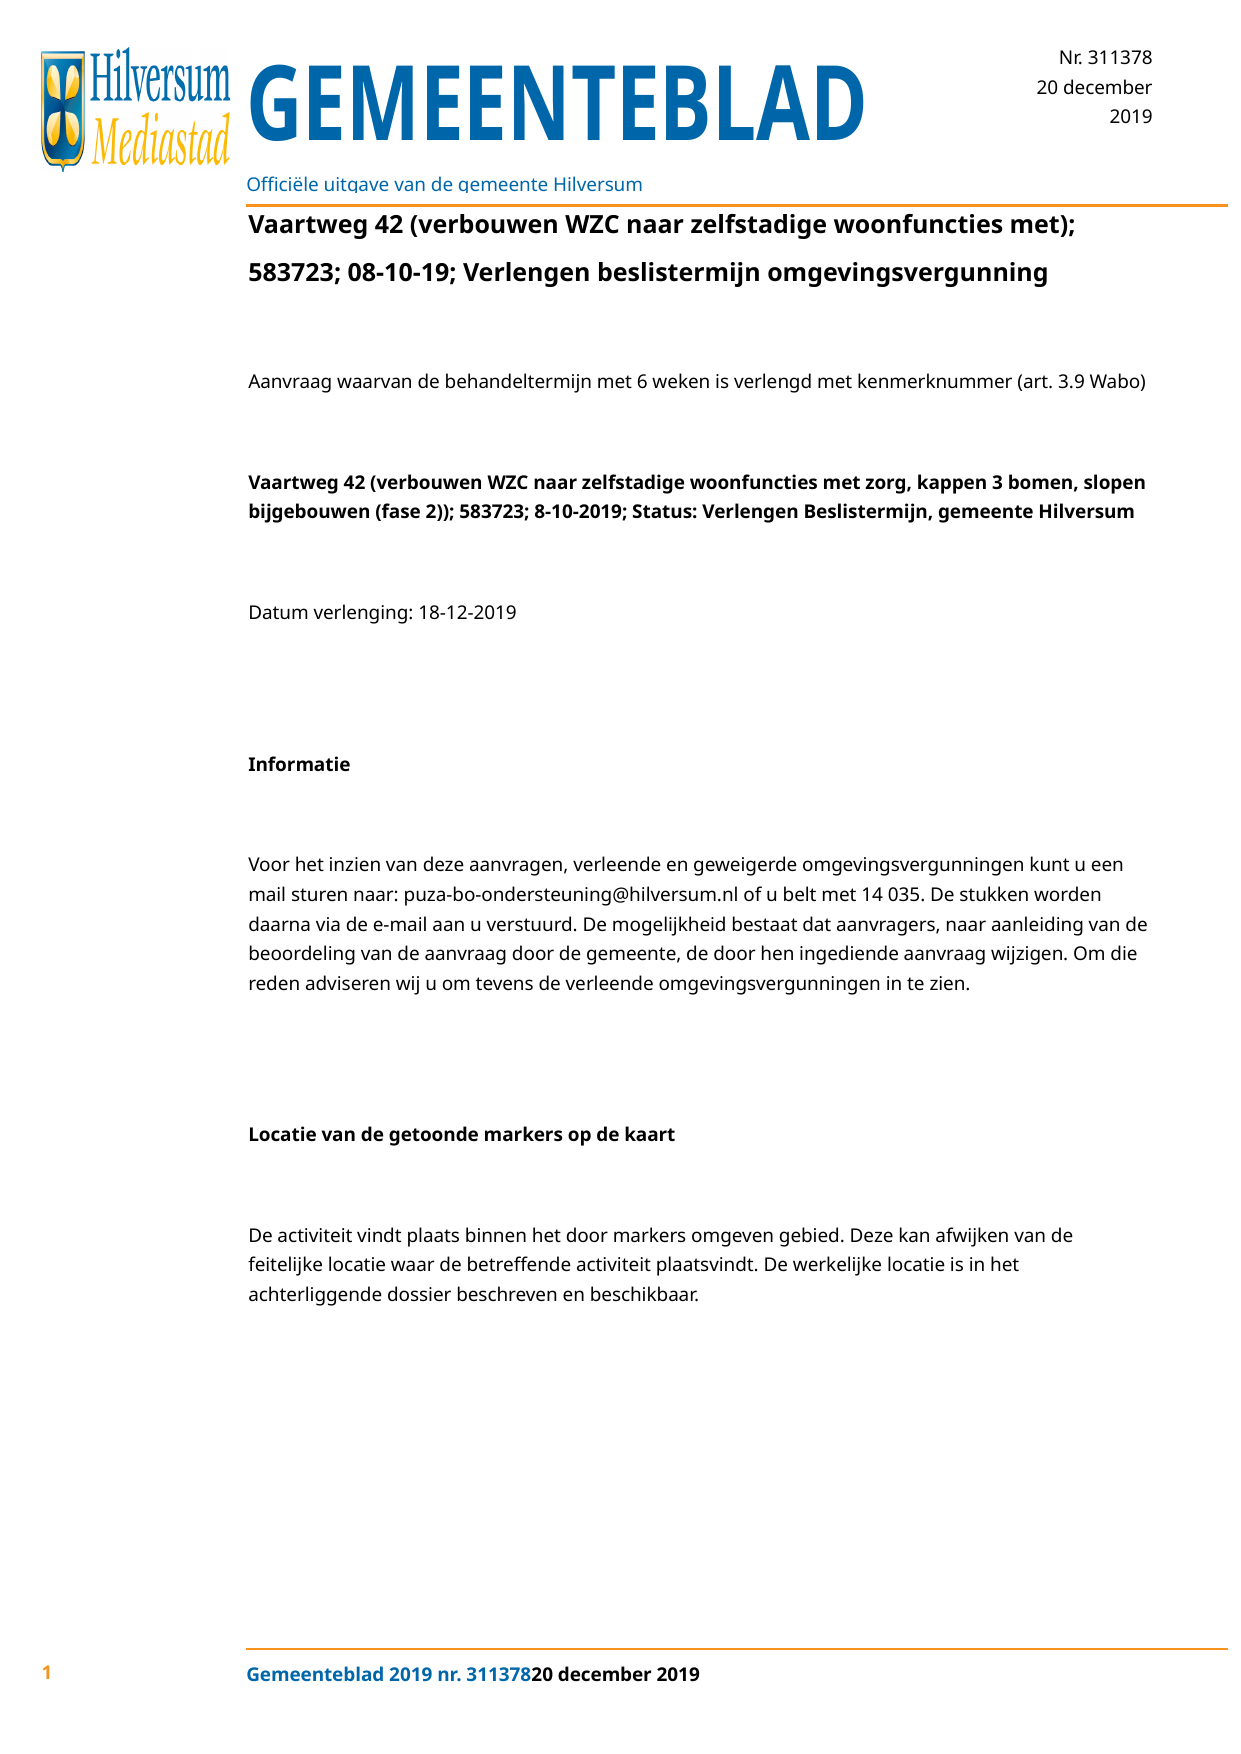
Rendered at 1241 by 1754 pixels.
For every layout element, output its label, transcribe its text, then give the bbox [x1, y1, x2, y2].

text Vaartweg 42 (verbouwen WZC naar zelfstadige woonfuncties met); 583723; 08-10-19; Verlengen beslistermijn omgevingsvergunning [248, 207, 1152, 288]
picture [41, 47, 231, 172]
text Informatie [248, 751, 1152, 777]
text De activiteit vindt plaats binnen het door markers omgeven gebied. Deze kan afwijken van de feitelijke locatie waar de betreffende activiteit plaatsvindt. De werkelijke locatie is in het achterliggende dossier beschreven en beschikbaar. [248, 1222, 1152, 1307]
text Vaartweg 42 (verbouwen WZC naar zelfstadige woonfuncties met zorg, kappen 3 bomen, slopen bijgebouwen (fase 2)); 583723; 8-10-2019; Status: Verlengen Beslistermijn, gemeente Hilversum [248, 469, 1152, 524]
text Datum verlenging: 18-12-2019 [248, 599, 1152, 625]
text Aanvraag waarvan de behandeltermijn met 6 weken is verlengd met kenmerknummer (art. 3.9 Wabo) [248, 368, 1152, 394]
text Locatie van de getoonde markers op de kaart [248, 1121, 1152, 1147]
text Voor het inzien van deze aanvragen, verleende en geweigerde omgevingsvergunningen kunt u een mail sturen naar: puza-bo-ondersteuning@hilversum.nl of u belt met 14 035. De stukken worden daarna via de e-mail aan u verstuurd. De mogelijkheid bestaat dat aanvragers, naar aanleiding van de beoordeling van de aanvraag door de gemeente, de door hen ingediende aanvraag wijzigen. Om die reden adviseren wij u om tevens de verleende omgevingsvergunningen in te zien. [248, 852, 1152, 996]
